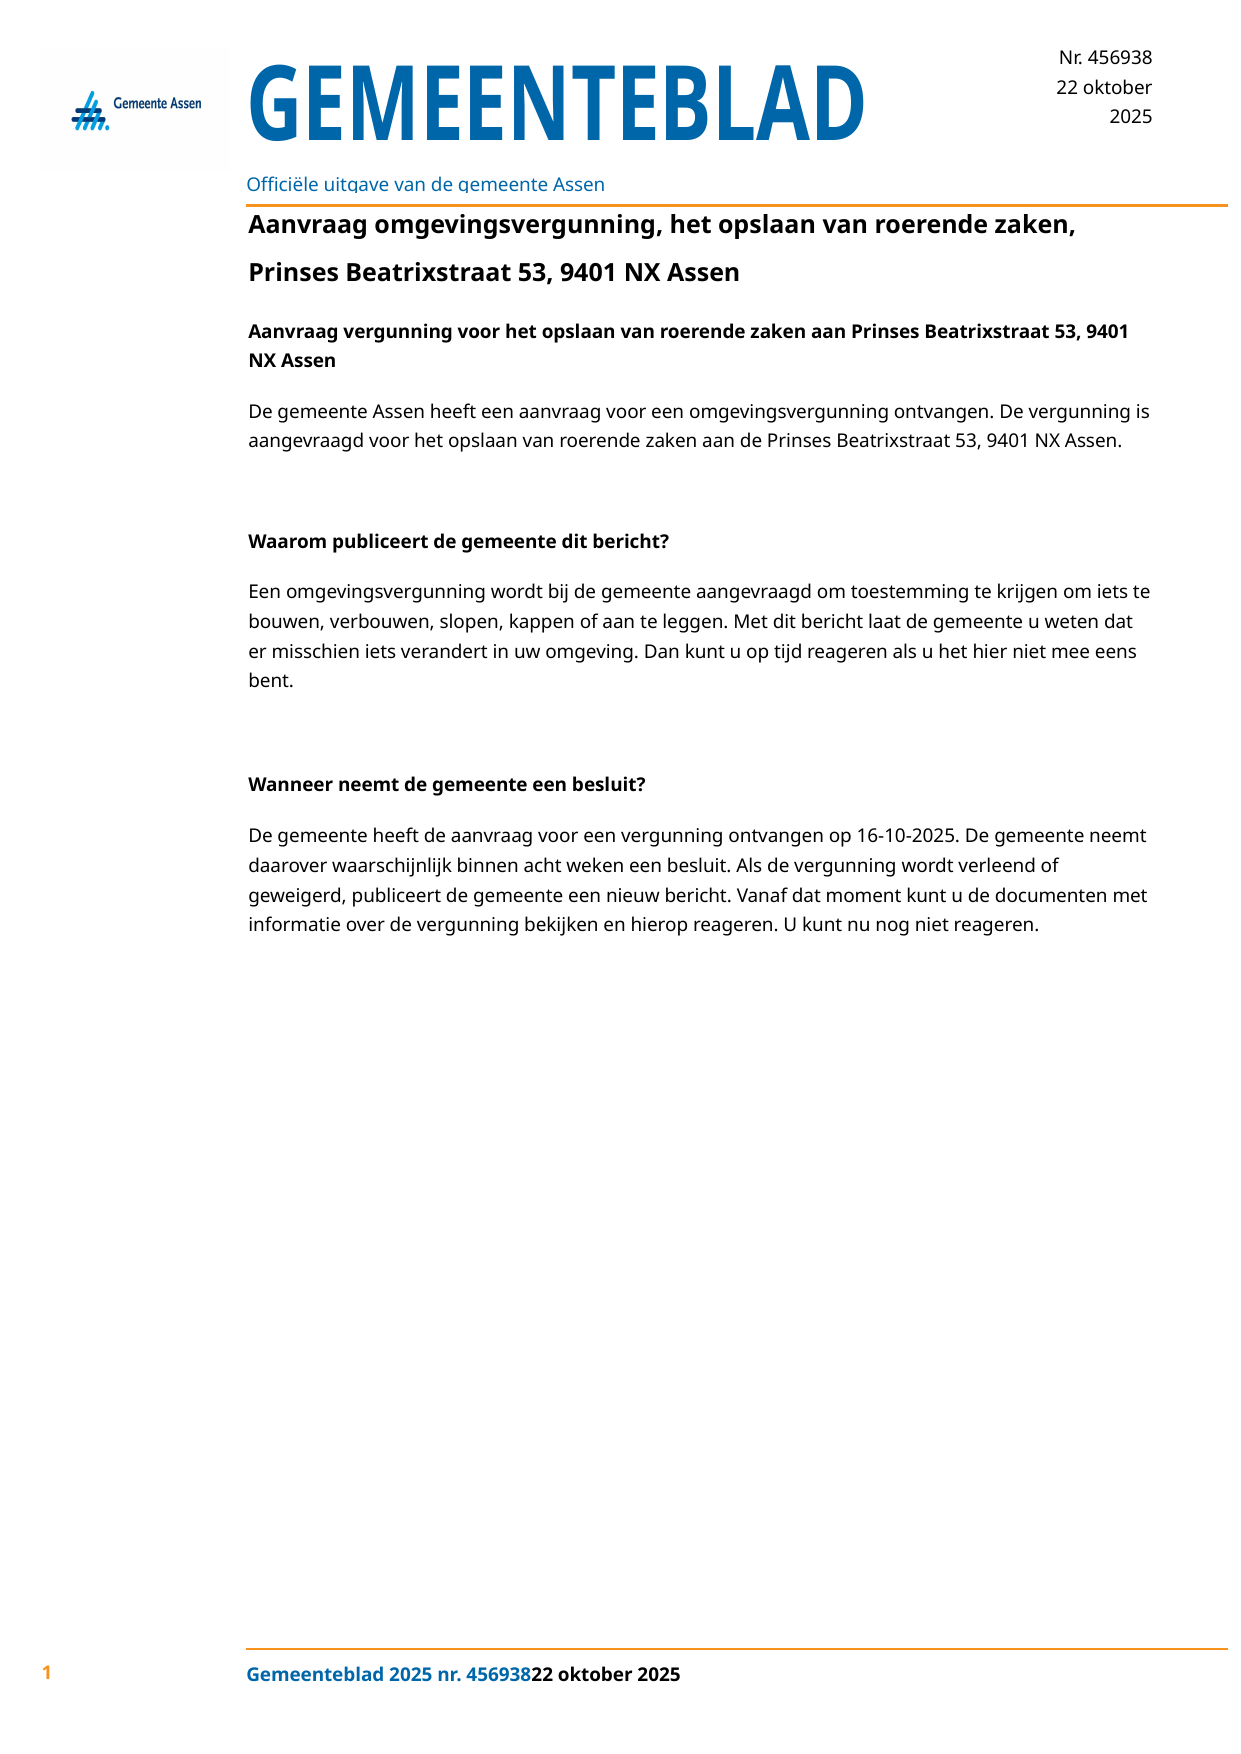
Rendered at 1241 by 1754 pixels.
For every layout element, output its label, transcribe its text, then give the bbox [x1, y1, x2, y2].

picture [41, 47, 231, 172]
text De gemeente heeft de aanvraag voor een vergunning ontvangen op 16-10-2025. De gemeente neemt daarover waarschijnlijk binnen acht weken een besluit. Als de vergunning wordt verleend of geweigerd, publiceert de gemeente een nieuw bericht. Vanaf dat moment kunt u de documenten met informatie over de vergunning bekijken en hierop reageren. U kunt nu nog niet reageren. [248, 823, 1152, 937]
text Een omgevingsvergunning wordt bij de gemeente aangevraagd om toestemming te krijgen om iets te bouwen, verbouwen, slopen, kappen of aan te leggen. Met dit bericht laat de gemeente u weten dat er misschien iets verandert in uw omgeving. Dan kunt u op tijd reageren als u het hier niet mee eens bent. [248, 579, 1152, 693]
text ﻿Wanneer neemt de gemeente een besluit? [248, 768, 1152, 797]
text De gemeente Assen heeft een aanvraag voor een omgevingsvergunning ontvangen. De vergunning is aangevraagd voor het opslaan van roerende zaken aan de Prinses Beatrixstraat 53, 9401 NX Assen. [248, 398, 1152, 453]
text Aanvraag vergunning voor het opslaan van roerende zaken aan Prinses Beatrixstraat 53, 9401 NX Assen [248, 318, 1152, 373]
text Aanvraag omgevingsvergunning, het opslaan van roerende zaken, Prinses Beatrixstraat 53, 9401 NX Assen [248, 207, 1152, 288]
text Waarom publiceert de gemeente dit bericht? [248, 528, 1152, 554]
